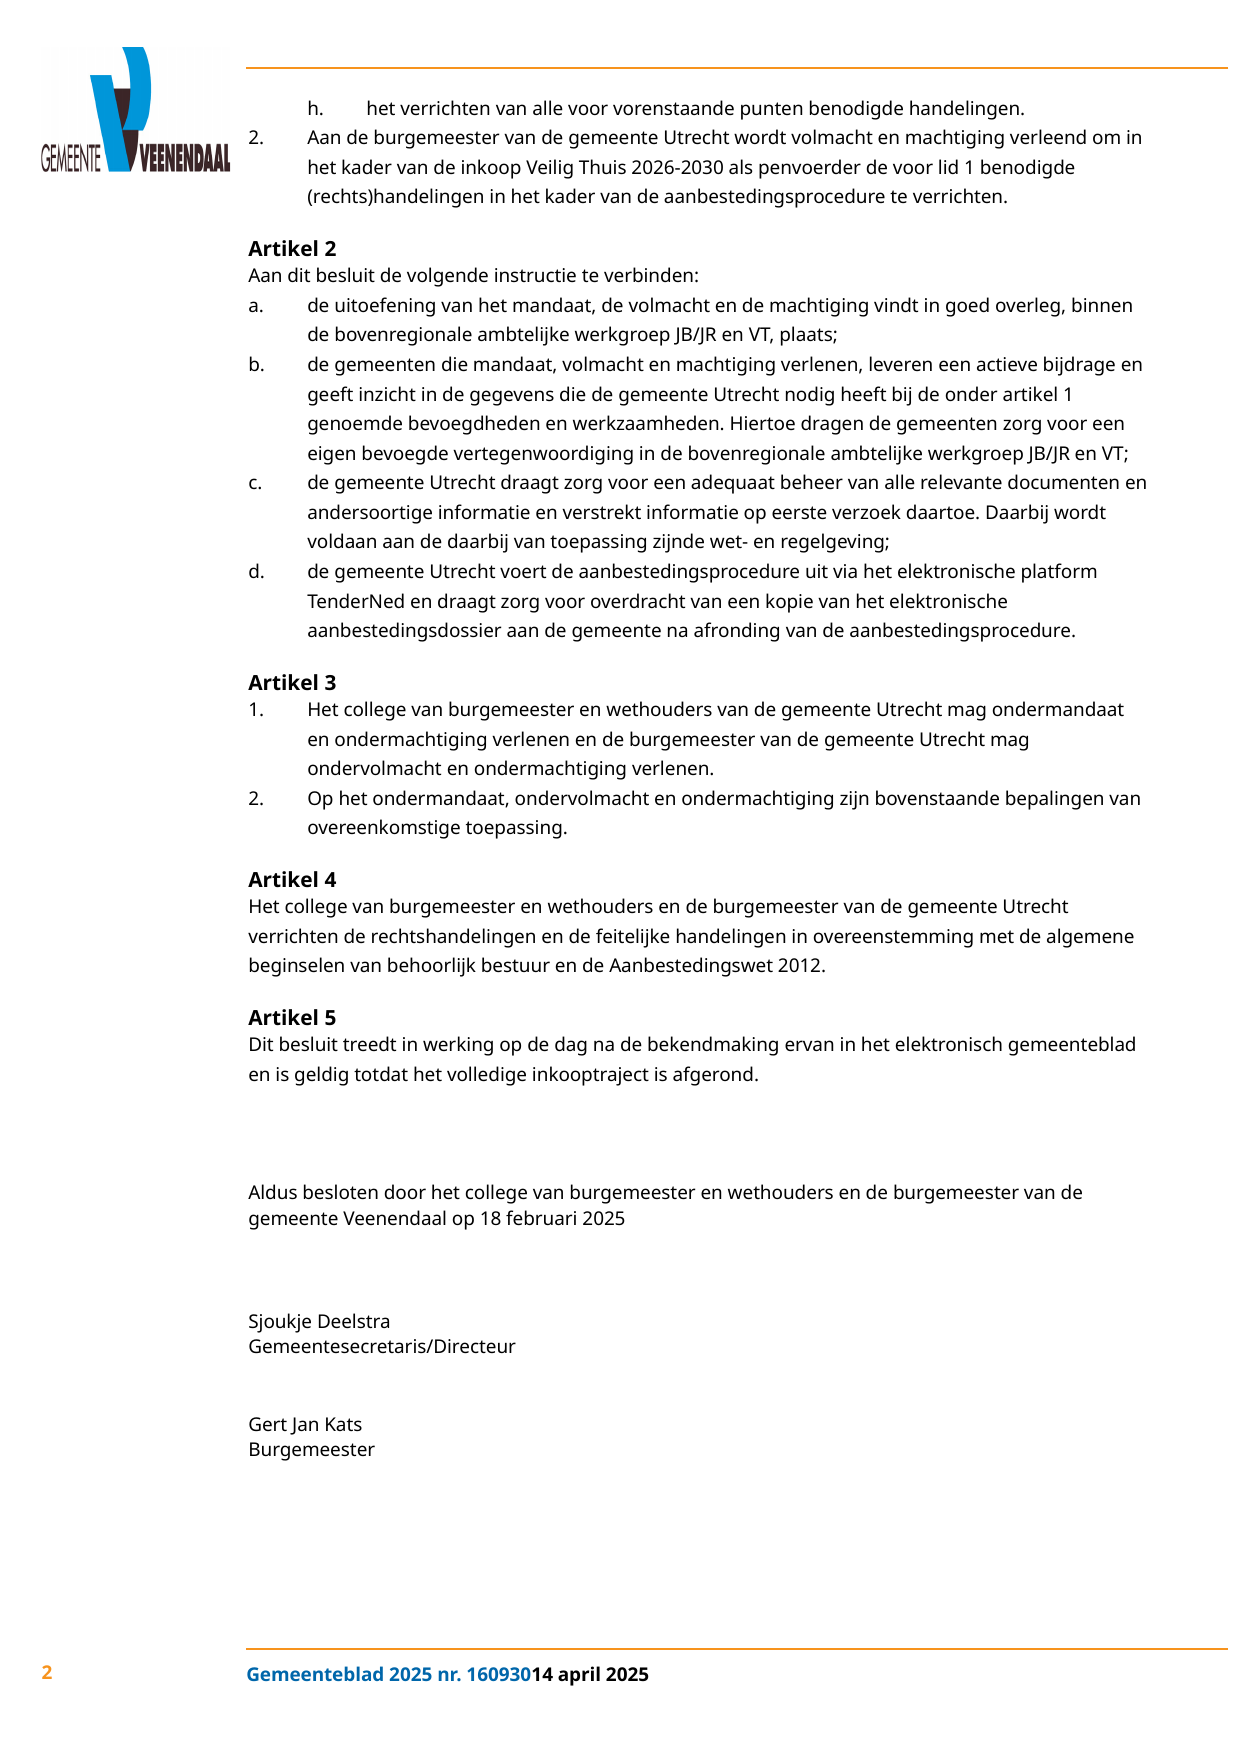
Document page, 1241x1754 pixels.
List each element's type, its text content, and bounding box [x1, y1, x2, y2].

list het verrichten van alle voor vorenstaande punten benodigde handelingen. [307, 95, 1152, 121]
text Artikel 2 [248, 234, 1152, 262]
list de gemeenten die mandaat, volmacht en machtiging verlenen, leveren een actieve bijdrage en geeft inzicht in de gegevens die de gemeente Utrecht nodig heeft bij de onder artikel 1 genoemde bevoegdheden en werkzaamheden. Hiertoe dragen de gemeenten zorg voor een eigen bevoegde vertegenwoordiging in de bovenregionale ambtelijke werkgroep JB/JR en VT; [248, 351, 1152, 466]
text Sjoukje Deelstra [248, 1308, 1152, 1334]
list Aan de burgemeester van de gemeente Utrecht wordt volmacht en machtiging verleend om in het kader van de inkoop Veilig Thuis 2026-2030 als penvoerder de voor lid 1 benodigde (rechts)handelingen in het kader van de aanbestedingsprocedure te verrichten. [248, 124, 1152, 209]
text Burgemeester [248, 1437, 1152, 1462]
text Aldus besloten door het college van burgemeester en wethouders en de burgemeester van de gemeente Veenendaal op 18 februari 2025 [248, 1179, 1152, 1231]
list de uitoefening van het mandaat, de volmacht en de machtiging vindt in goed overleg, binnen de bovenregionale ambtelijke werkgroep JB/JR en VT, plaats; [248, 292, 1152, 347]
text Het college van burgemeester en wethouders en de burgemeester van de gemeente Utrecht verrichten de rechtshandelingen en de feitelijke handelingen in overeenstemming met de algemene beginselen van behoorlijk bestuur en de Aanbestedingswet 2012. [248, 893, 1152, 978]
list Het college van burgemeester en wethouders van de gemeente Utrecht mag ondermandaat en ondermachtiging verlenen en de burgemeester van de gemeente Utrecht mag ondervolmacht en ondermachtiging verlenen. [248, 696, 1152, 781]
text Artikel 3 [248, 668, 1152, 696]
list de gemeente Utrecht voert de aanbestedingsprocedure uit via het elektronische platform TenderNed en draagt zorg voor overdracht van een kopie van het elektronische aanbestedingsdossier aan de gemeente na afronding van de aanbestedingsprocedure. [248, 558, 1152, 643]
picture [41, 47, 130, 172]
picture [123, 47, 231, 172]
list Op het ondermandaat, ondervolmacht en ondermachtiging zijn bovenstaande bepalingen van overeenkomstige toepassing. [248, 785, 1152, 840]
text Aan dit besluit de volgende instructie te verbinden: [248, 262, 1152, 288]
text Gemeentesecretaris/Directeur [248, 1334, 1152, 1359]
text Artikel 5 [248, 1003, 1152, 1031]
list de gemeente Utrecht draagt zorg voor een adequaat beheer van alle relevante documenten en andersoortige informatie en verstrekt informatie op eerste verzoek daartoe. Daarbij wordt voldaan aan de daarbij van toepassing zijnde wet- en regelgeving; [248, 469, 1152, 554]
text Dit besluit treedt in werking op de dag na de bekendmaking ervan in het elektronisch gemeenteblad en is geldig totdat het volledige inkooptraject is afgerond. [248, 1031, 1152, 1087]
text Artikel 4 [248, 865, 1152, 893]
text Gert Jan Kats [248, 1411, 1152, 1437]
